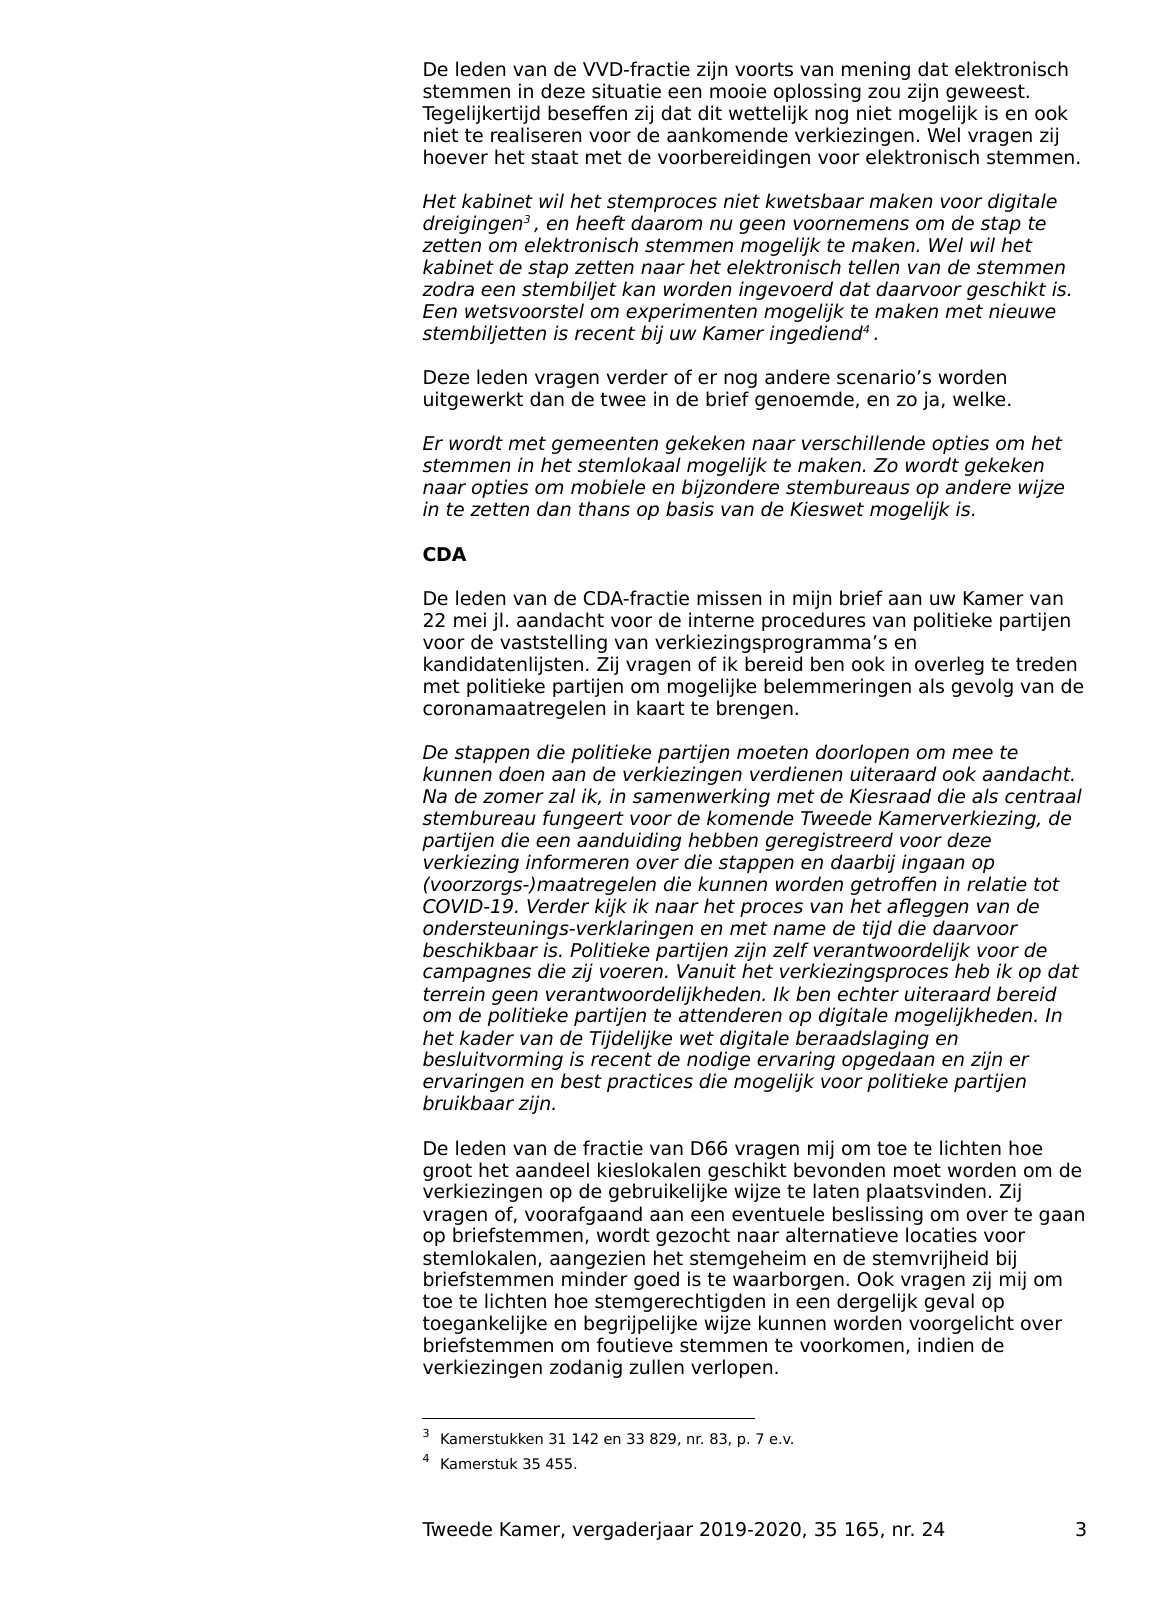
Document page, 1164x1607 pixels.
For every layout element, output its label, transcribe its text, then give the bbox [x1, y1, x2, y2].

text De leden van de CDA-fractie missen in mijn brief aan uw Kamer van 22 mei jl. aandacht voor de interne procedures van politieke partijen voor de vaststelling van verkiezingsprogramma’s en kandidatenlijsten. Zij vragen of ik bereid ben ook in overleg te treden met politieke partijen om mogelijke belemmeringen als gevolg van de coronamaatregelen in kaart te brengen. [422, 588, 1087, 719]
text De stappen die politieke partijen moeten doorlopen om mee te kunnen doen aan de verkiezingen verdienen uiteraard ook aandacht. Na de zomer zal ik, in samenwerking met de Kiesraad die als centraal stembureau fungeert voor de komende Tweede Kamerverkiezing, de partijen die een aanduiding hebben geregistreerd voor deze verkiezing informeren over die stappen en daarbij ingaan op (voorzorgs-)maatregelen die kunnen worden getroffen in relatie tot COVID-19. Verder kijk ik naar het proces van het afleggen van de ondersteunings-verklaringen en met name de tijd die daarvoor beschikbaar is. Politieke partijen zijn zelf verantwoordelijk voor de campagnes die zij voeren. Vanuit het verkiezingsproces heb ik op dat terrein geen verantwoordelijkheden. Ik ben echter uiteraard bereid om de politieke partijen te attenderen op digitale mogelijkheden. In het kader van de Tijdelijke wet digitale beraadslaging en besluitvorming is recent de nodige ervaring opgedaan en zijn er ervaringen en best practices die mogelijk voor politieke partijen bruikbaar zijn. [422, 742, 1087, 1115]
text De leden van de fractie van D66 vragen mij om toe te lichten hoe groot het aandeel kieslokalen geschikt bevonden moet worden om de verkiezingen op de gebruikelijke wijze te laten plaatsvinden. Zij vragen of, voorafgaand aan een eventuele beslissing om over te gaan op briefstemmen, wordt gezocht naar alternatieve locaties voor stemlokalen, aangezien het stemgeheim en de stemvrijheid bij briefstemmen minder goed is te waarborgen. Ook vragen zij mij om toe te lichten hoe stemgerechtigden in een dergelijk geval op toegankelijke en begrijpelijke wijze kunnen worden voorgelicht over briefstemmen om foutieve stemmen te voorkomen, indien de verkiezingen zodanig zullen verlopen. [422, 1137, 1087, 1379]
text De leden van de VVD-fractie zijn voorts van mening dat elektronisch stemmen in deze situatie een mooie oplossing zou zijn geweest. Tegelijkertijd beseffen zij dat dit wettelijk nog niet mogelijk is en ook niet te realiseren voor de aankomende verkiezingen. Wel vragen zij hoever het staat met de voorbereidingen voor elektronisch stemmen. [422, 59, 1087, 169]
subtitle CDA [422, 543, 1087, 565]
text Kamerstuk 35 455. [422, 1452, 1087, 1474]
text Kamerstukken 31 142 en 33 829, nr. 83, p. 7 e.v. [422, 1427, 1087, 1449]
text Deze leden vragen verder of er nog andere scenario’s worden uitgewerkt dan de twee in de brief genoemde, en zo ja, welke. [422, 367, 1087, 411]
text Het kabinet wil het stemproces niet kwetsbaar maken voor digitale dreigingen, en heeft daarom nu geen voornemens om de stap te zetten om elektronisch stemmen mogelijk te maken. Wel wil het kabinet de stap zetten naar het elektronisch tellen van de stemmen zodra een stembiljet kan worden ingevoerd dat daarvoor geschikt is. Een wetsvoorstel om experimenten mogelijk te maken met nieuwe stembiljetten is recent bij uw Kamer ingediend. [422, 191, 1087, 345]
text Er wordt met gemeenten gekeken naar verschillende opties om het stemmen in het stemlokaal mogelijk te maken. Zo wordt gekeken naar opties om mobiele en bijzondere stembureaus op andere wijze in te zetten dan thans op basis van de Kieswet mogelijk is. [422, 433, 1087, 521]
